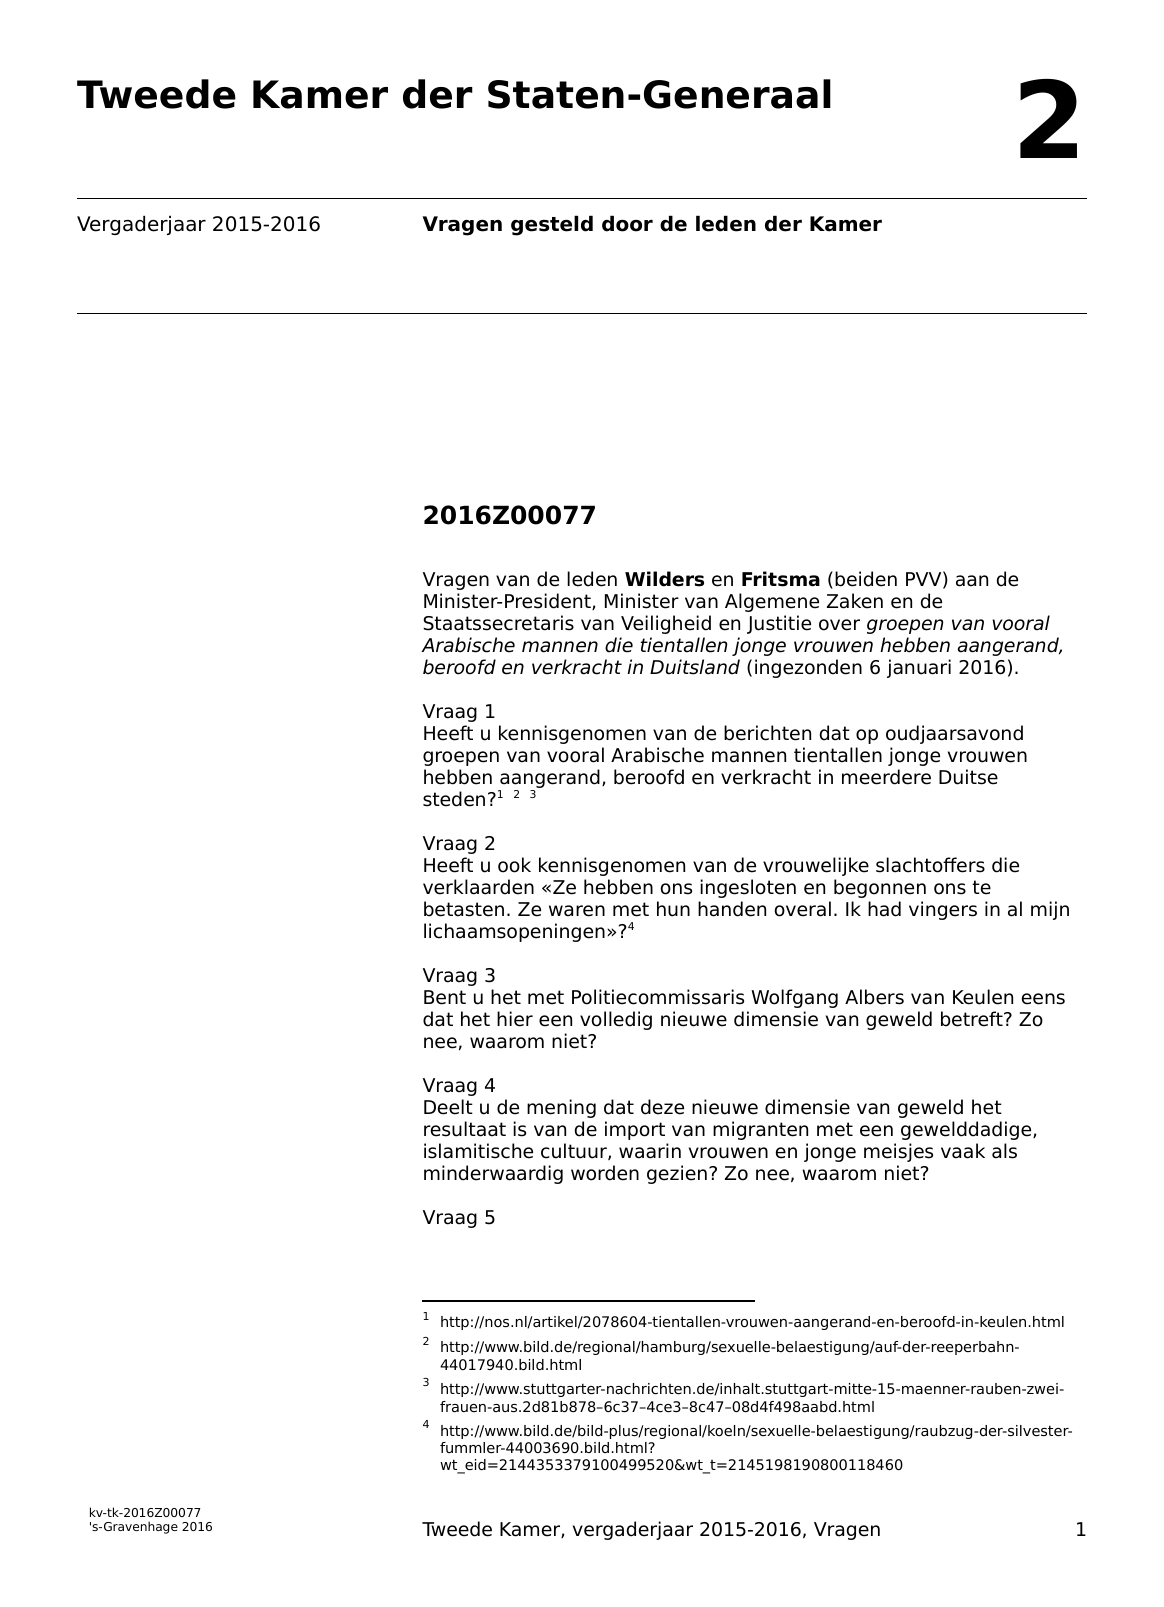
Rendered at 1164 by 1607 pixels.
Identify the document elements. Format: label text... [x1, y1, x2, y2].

table_header Tweede Kamer der Staten-Generaal [77, 59, 886, 198]
text 's-Gravenhage 2016 [88, 1520, 323, 1534]
text 2016Z00077 [422, 501, 1087, 531]
table_header 2 [886, 59, 1087, 198]
table_cell Vergaderjaar 2015-2016 [77, 199, 422, 313]
text Vraag 5 [422, 1207, 1087, 1229]
text http://www.bild.de/regional/hamburg/sexuelle-belaestigung/auf-der-reeperbahn-44017940.bild.html [422, 1335, 1087, 1374]
text Vraag 4 [422, 1075, 1087, 1097]
text Vraag 3 [422, 965, 1087, 987]
text Deelt u de mening dat deze nieuwe dimensie van geweld het resultaat is van de import van migranten met een gewelddadige, islamitische cultuur, waarin vrouwen en jonge meisjes vaak als minderwaardig worden gezien? Zo nee, waarom niet? [422, 1097, 1087, 1185]
text http://www.bild.de/bild-plus/regional/koeln/sexuelle-belaestigung/raubzug-der-silvester-fummler-44003690.bild.html?wt_eid=2144353379100499520&wt_t=2145198190800118460 [422, 1418, 1087, 1474]
table_cell Vragen gesteld door de leden der Kamer [422, 199, 1087, 313]
text Heeft u ook kennisgenomen van de vrouwelijke slachtoffers die verklaarden «Ze hebben ons ingesloten en begonnen ons te betasten. Ze waren met hun handen overal. Ik had vingers in al mijn lichaamsopeningen»? [422, 855, 1087, 943]
text Heeft u kennisgenomen van de berichten dat op oudjaarsavond groepen van vooral Arabische mannen tientallen jonge vrouwen hebben aangerand, beroofd en verkracht in meerdere Duitse steden? [422, 723, 1087, 811]
text Vraag 2 [422, 833, 1087, 855]
text http://www.stuttgarter-nachrichten.de/inhalt.stuttgart-mitte-15-maenner-rauben-zwei-frauen-aus.2d81b878–6c37–4ce3–8c47–08d4f498aabd.html [422, 1377, 1087, 1416]
text Bent u het met Politiecommissaris Wolfgang Albers van Keulen eens dat het hier een volledig nieuwe dimensie van geweld betreft? Zo nee, waarom niet? [422, 987, 1087, 1053]
text kv-tk-2016Z00077 [88, 1506, 323, 1520]
text Vragen van de leden Wilders en Fritsma (beiden PVV) aan de Minister-President, Minister van Algemene Zaken en de Staatssecretaris van Veiligheid en Justitie over groepen van vooral Arabische mannen die tientallen jonge vrouwen hebben aangerand, beroofd en verkracht in Duitsland (ingezonden 6 januari 2016). [422, 569, 1087, 679]
text Vraag 1 [422, 701, 1087, 723]
text http://nos.nl/artikel/2078604-tientallen-vrouwen-aangerand-en-beroofd-in-keulen.html [422, 1310, 1087, 1332]
